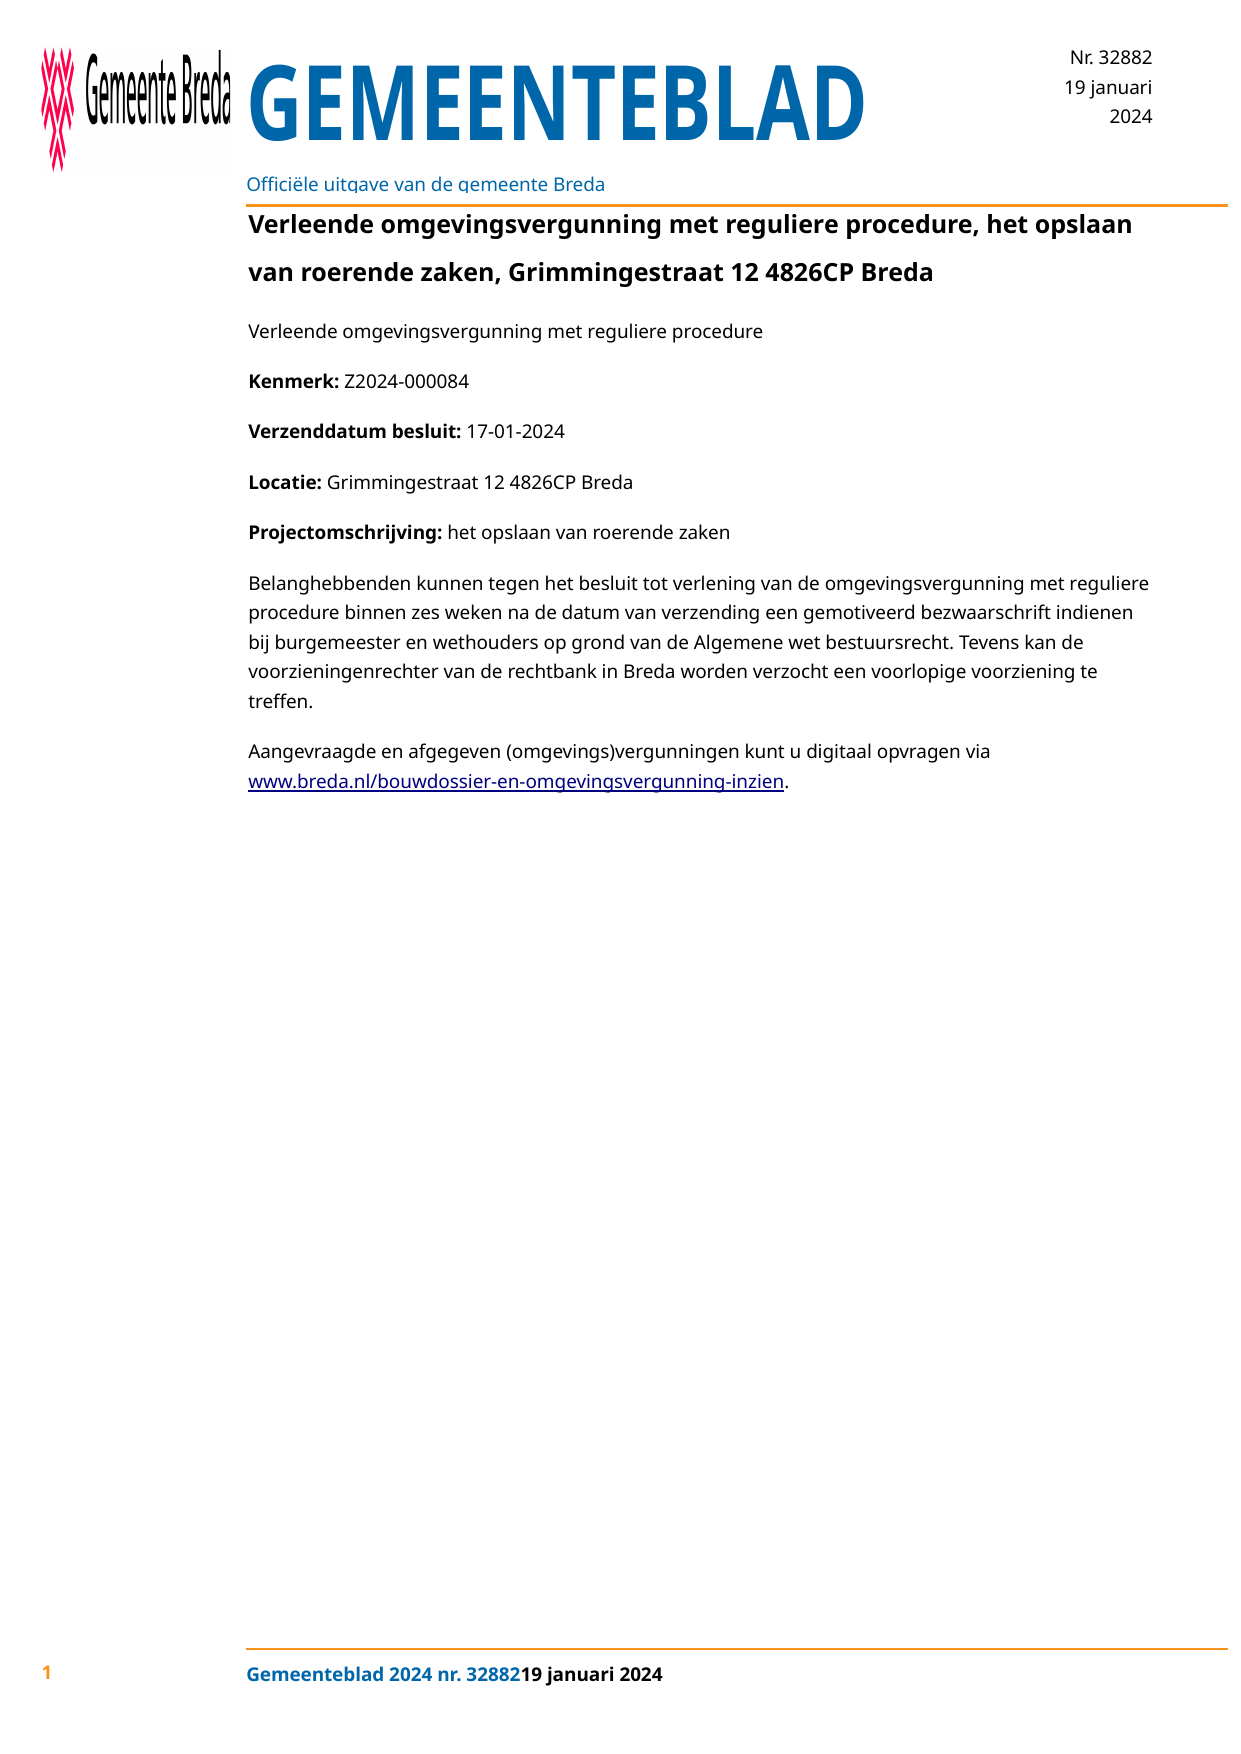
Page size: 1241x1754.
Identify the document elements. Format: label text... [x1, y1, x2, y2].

text Belanghebbenden kunnen tegen het besluit tot verlening van de omgevingsvergunning met reguliere procedure binnen zes weken na de datum van verzending een gemotiveerd bezwaarschrift indienen bij burgemeester en wethouders op grond van de Algemene wet bestuursrecht. Tevens kan de voorzieningenrechter van de rechtbank in Breda worden verzocht een voorlopige voorziening te treffen. [248, 570, 1152, 714]
picture [41, 47, 231, 172]
text Verzenddatum besluit: 17-01-2024 [248, 419, 1152, 444]
text Projectomschrijving: het opslaan van roerende zaken [248, 519, 1152, 545]
text Verleende omgevingsvergunning met reguliere procedure [248, 318, 1152, 344]
text Verleende omgevingsvergunning met reguliere procedure, het opslaan van roerende zaken, Grimmingestraat 12 4826CP Breda [248, 207, 1152, 288]
text Aangevraagde en afgegeven (omgevings)vergunningen kunt u digitaal opvragen via www.breda.nl/bouwdossier-en-omgevingsvergunning-inzien. [248, 739, 1152, 794]
text Locatie: Grimmingestraat 12 4826CP Breda [248, 469, 1152, 495]
text Kenmerk: Z2024-000084 [248, 368, 1152, 394]
